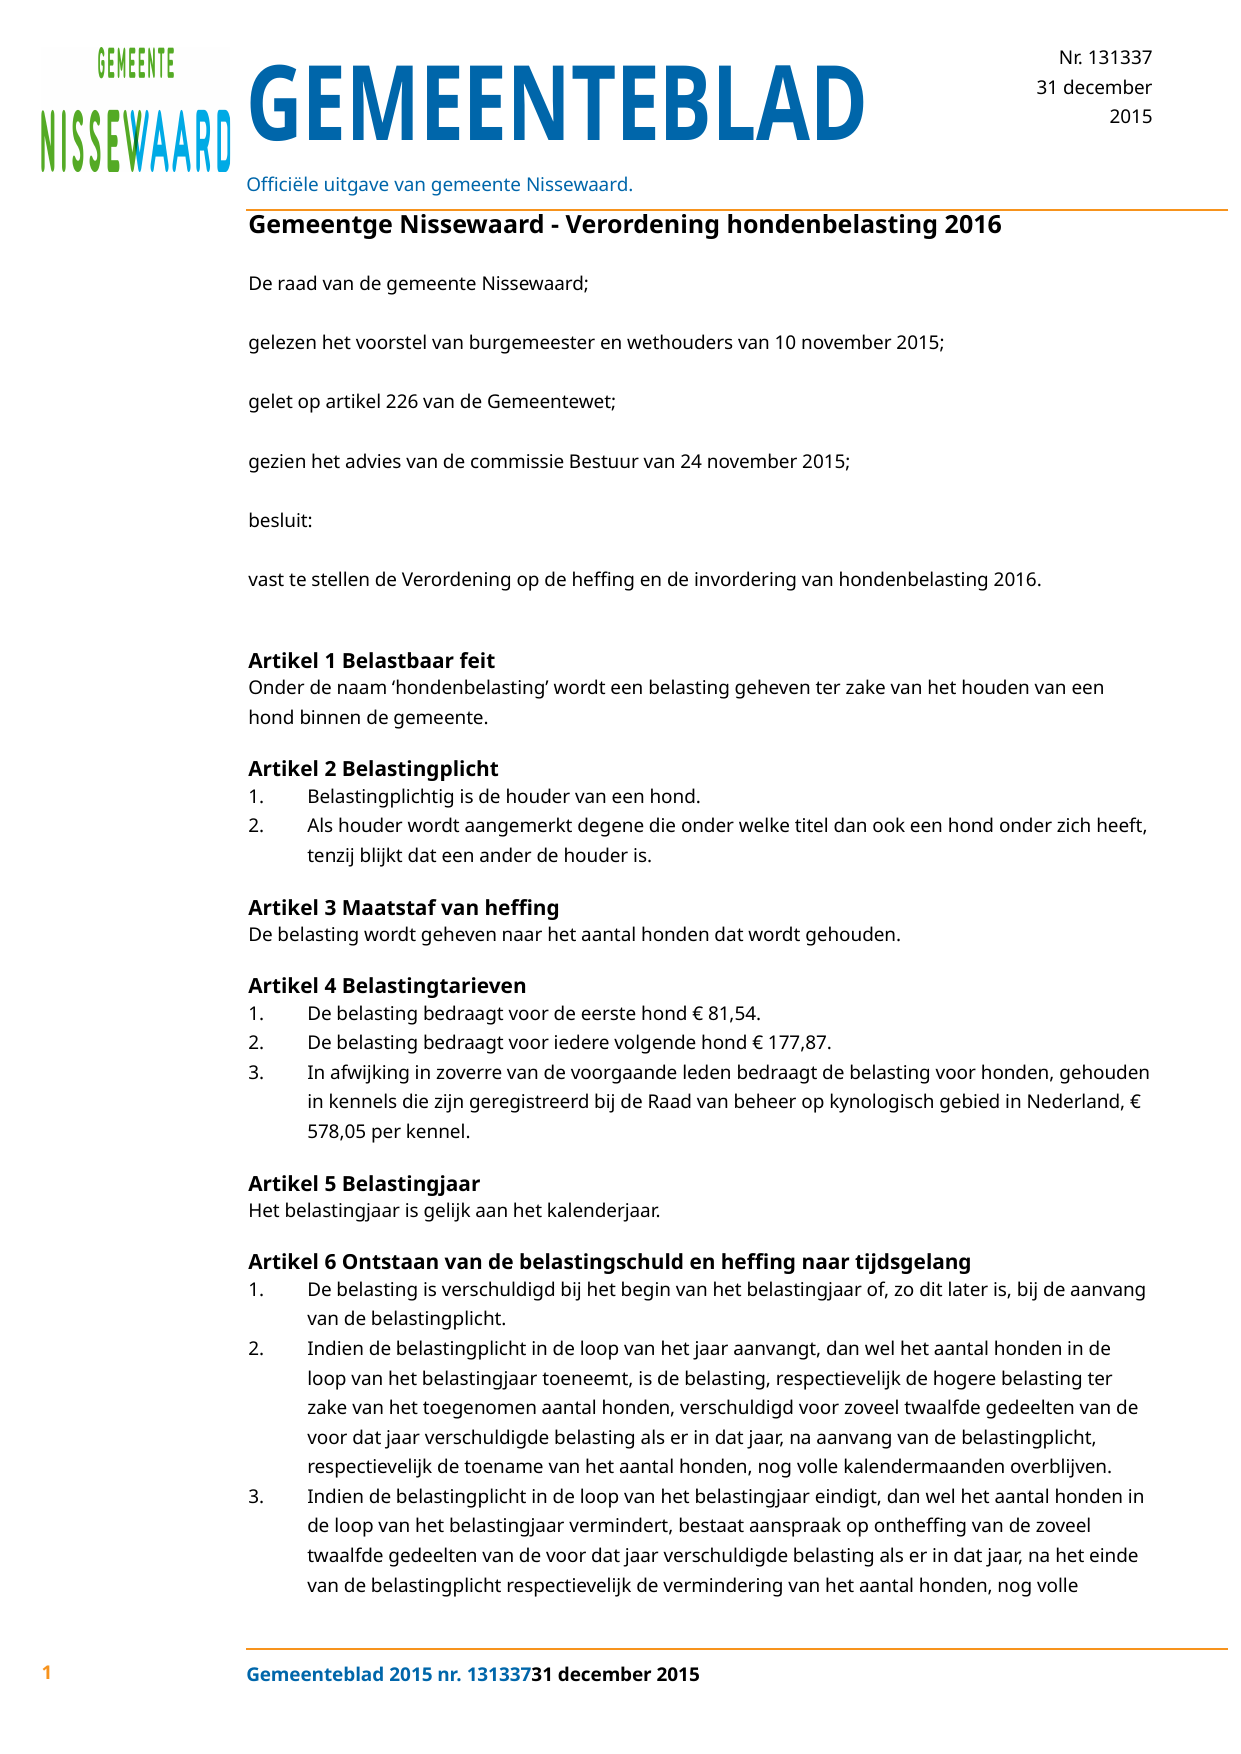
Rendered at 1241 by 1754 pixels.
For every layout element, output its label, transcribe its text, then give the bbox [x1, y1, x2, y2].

text gelet op artikel 226 van de Gemeentewet; [248, 389, 1152, 414]
list De belasting bedraagt voor iedere volgende hond € 177,87. [248, 1029, 1152, 1055]
text gezien het advies van de commissie Bestuur van 24 november 2015; [248, 448, 1152, 473]
list Als houder wordt aangemerkt degene die onder welke titel dan ook een hond onder zich heeft, tenzij blijkt dat een ander de houder is. [248, 813, 1152, 868]
text Artikel 6 Ontstaan van de belastingschuld en heffing naar tijdsgelang [248, 1247, 1152, 1276]
picture [222, 122, 227, 160]
list In afwijking in zoverre van de voorgaande leden bedraagt de belasting voor honden, gehouden in kennels die zijn geregistreerd bij de Raad van beheer op kynologisch gebied in Nederland, € 578,05 per kennel. [248, 1059, 1152, 1144]
text Artikel 5 Belastingjaar [248, 1169, 1152, 1197]
list Indien de belastingplicht in de loop van het belastingjaar eindigt, dan wel het aantal honden in de loop van het belastingjaar vermindert, bestaat aanspraak op ontheffing van de zoveel twaalfde gedeelten van de voor dat jaar verschuldigde belasting als er in dat jaar, na het einde van de belastingplicht respectievelijk de vermindering van het aantal honden, nog volle [248, 1483, 1152, 1597]
text De belasting wordt geheven naar het aantal honden dat wordt gehouden. [248, 921, 1152, 947]
list De belasting is verschuldigd bij het begin van het belastingjaar of, zo dit later is, bij de aanvang van de belastingplicht. [248, 1276, 1152, 1331]
list Indien de belastingplicht in de loop van het jaar aanvangt, dan wel het aantal honden in de loop van het belastingjaar toeneemt, is de belasting, respectievelijk de hogere belasting ter zake van het toegenomen aantal honden, verschuldigd voor zoveel twaalfde gedeelten van de voor dat jaar verschuldigde belasting als er in dat jaar, na aanvang van de belastingplicht, respectievelijk de toename van het aantal honden, nog volle kalendermaanden overblijven. [248, 1335, 1152, 1479]
text Artikel 1 Belastbaar feit [248, 646, 1152, 674]
text Het belastingjaar is gelijk aan het kalenderjaar. [248, 1197, 1152, 1223]
text De raad van de gemeente Nissewaard; [248, 270, 1152, 296]
text Onder de naam ‘hondenbelasting’ wordt een belasting geheven ter zake van het houden van een hond binnen de gemeente. [248, 674, 1152, 730]
list Belastingplichtig is de houder van een hond. [248, 783, 1152, 809]
picture [200, 151, 206, 172]
picture [176, 157, 187, 172]
text gelezen het voorstel van burgemeester en wethouders van 10 november 2015; [248, 329, 1152, 355]
text Artikel 4 Belastingtarieven [248, 971, 1152, 1000]
list De belasting bedraagt voor de eerste hond € 81,54. [248, 1000, 1152, 1026]
text besluit: [248, 507, 1152, 533]
picture [41, 47, 231, 172]
picture [201, 122, 206, 138]
picture [154, 157, 165, 172]
text vast te stellen de Verordening op de heffing en de invordering van hondenbelasting 2016. [248, 566, 1152, 592]
text Artikel 2 Belastingplicht [248, 754, 1152, 783]
text Gemeentge Nissewaard - Verordening hondenbelasting 2016 [248, 211, 1152, 241]
text Artikel 3 Maatstaf van heffing [248, 893, 1152, 921]
